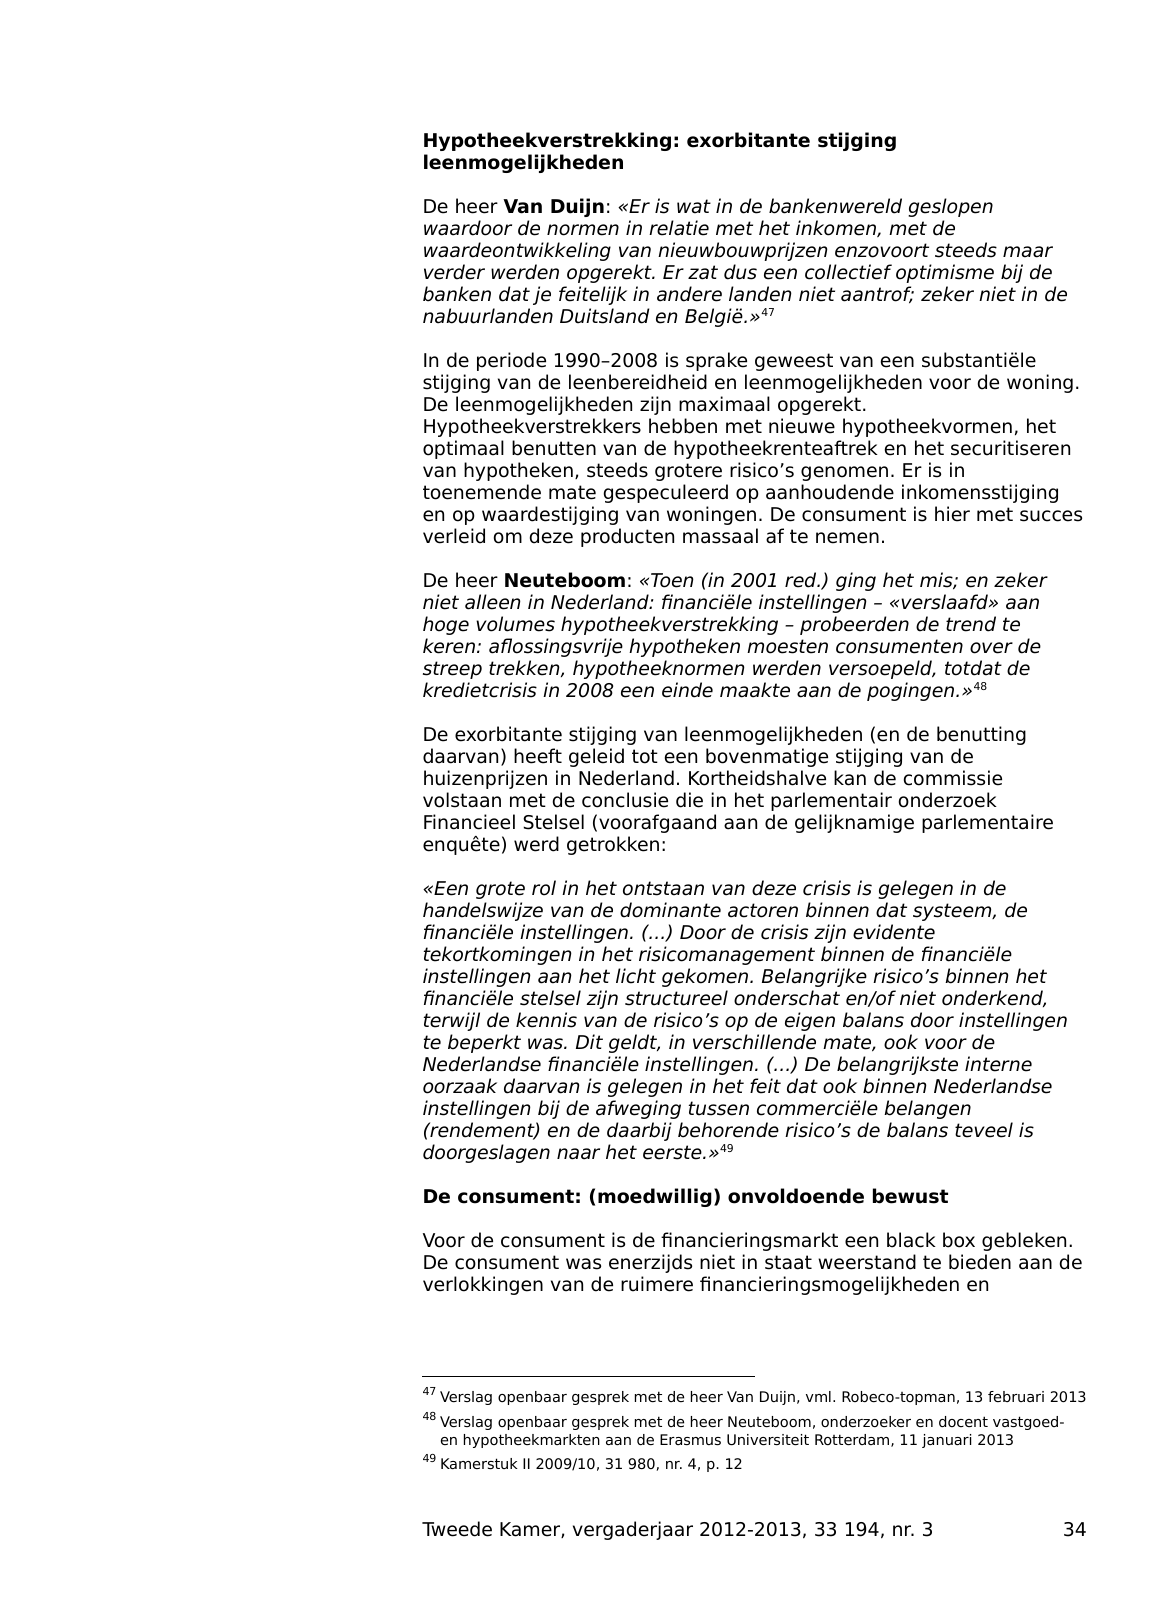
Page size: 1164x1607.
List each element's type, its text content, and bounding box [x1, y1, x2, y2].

subtitle Hypotheekverstrekking: exorbitante stijging leenmogelijkheden [422, 130, 1087, 174]
text «Een grote rol in het ontstaan van deze crisis is gelegen in de handelswijze van de dominante actoren binnen dat systeem, de financiële instellingen. (...) Door de crisis zijn evidente tekortkomingen in het risicomanagement binnen de financiële instellingen aan het licht gekomen. Belangrijke risico’s binnen het financiële stelsel zijn structureel onderschat en/of niet onderkend, terwijl de kennis van de risico’s op de eigen balans door instellingen te beperkt was. Dit geldt, in verschillende mate, ook voor de Nederlandse financiële instellingen. (...) De belangrijkste interne oorzaak daarvan is gelegen in het feit dat ook binnen Nederlandse instellingen bij de afweging tussen commerciële belangen (rendement) en de daarbij behorende risico’s de balans teveel is doorgeslagen naar het eerste.» [422, 878, 1087, 1164]
text Voor de consument is de financieringsmarkt een black box gebleken. De consument was enerzijds niet in staat weerstand te bieden aan de verlokkingen van de ruimere financieringsmogelijkheden en [422, 1230, 1087, 1296]
text De exorbitante stijging van leenmogelijkheden (en de benutting daarvan) heeft geleid tot een bovenmatige stijging van de huizenprijzen in Nederland. Kortheidshalve kan de commissie volstaan met de conclusie die in het parlementair onderzoek Financieel Stelsel (voorafgaand aan de gelijknamige parlementaire enquête) werd getrokken: [422, 724, 1087, 856]
text In de periode 1990–2008 is sprake geweest van een substantiële stijging van de leenbereidheid en leenmogelijkheden voor de woning. De leenmogelijkheden zijn maximaal opgerekt. Hypotheekverstrekkers hebben met nieuwe hypotheekvormen, het optimaal benutten van de hypotheekrenteaftrek en het securitiseren van hypotheken, steeds grotere risico’s genomen. Er is in toenemende mate gespeculeerd op aanhoudende inkomensstijging en op waardestijging van woningen. De consument is hier met succes verleid om deze producten massaal af te nemen. [422, 350, 1087, 548]
subtitle De consument: (moedwillig) onvoldoende bewust [422, 1186, 1087, 1208]
text De heer Neuteboom: «Toen (in 2001 red.) ging het mis; en zeker niet alleen in Nederland: financiële instellingen – «verslaafd» aan hoge volumes hypotheekverstrekking – probeerden de trend te keren: aflossingsvrije hypotheken moesten consumenten over de streep trekken, hypotheeknormen werden versoepeld, totdat de kredietcrisis in 2008 een einde maakte aan de pogingen.» [422, 570, 1087, 702]
text Verslag openbaar gesprek met de heer Neuteboom, onderzoeker en docent vastgoed- en hypotheekmarkten aan de Erasmus Universiteit Rotterdam, 11 januari 2013 [422, 1410, 1087, 1449]
text De heer Van Duijn: «Er is wat in de bankenwereld geslopen waardoor de normen in relatie met het inkomen, met de waardeontwikkeling van nieuwbouwprijzen enzovoort steeds maar verder werden opgerekt. Er zat dus een collectief optimisme bij de banken dat je feitelijk in andere landen niet aantrof; zeker niet in de nabuurlanden Duitsland en België.» [422, 196, 1087, 328]
text Verslag openbaar gesprek met de heer Van Duijn, vml. Robeco-topman, 13 februari 2013 [422, 1385, 1087, 1407]
text Kamerstuk II 2009/10, 31 980, nr. 4, p. 12 [422, 1452, 1087, 1474]
